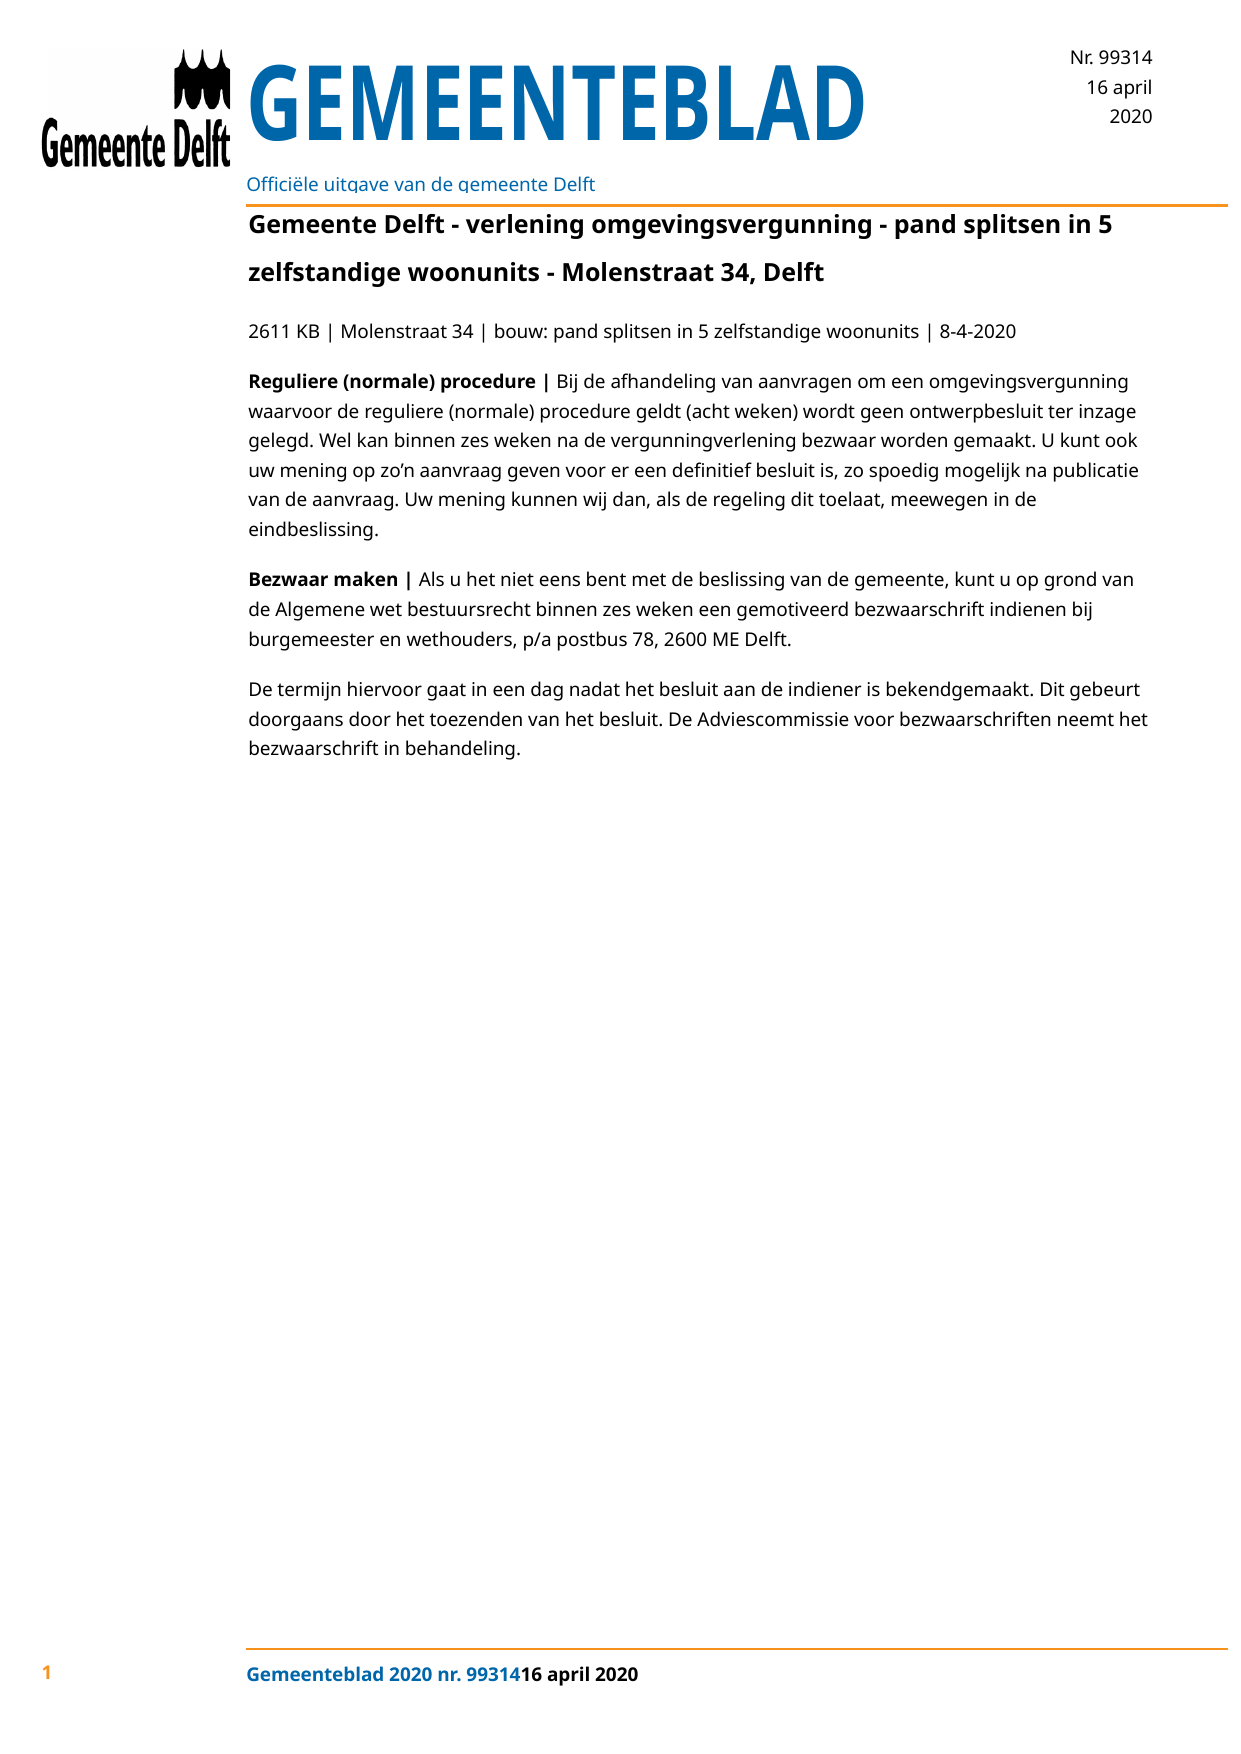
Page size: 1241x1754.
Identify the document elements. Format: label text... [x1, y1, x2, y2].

text Gemeente Delft - verlening omgevingsvergunning - pand splitsen in 5 zelfstandige woonunits - Molenstraat 34, Delft [248, 207, 1152, 288]
picture [41, 47, 231, 172]
text De termijn hiervoor gaat in een dag nadat het besluit aan de indiener is bekendgemaakt. Dit gebeurt doorgaans door het toezenden van het besluit. De Adviescommissie voor bezwaarschriften neemt het bezwaarschrift in behandeling. [248, 676, 1152, 761]
text 2611 KB | Molenstraat 34 | bouw: pand splitsen in 5 zelfstandige woonunits | 8-4-2020 [248, 318, 1152, 344]
text Bezwaar maken | Als u het niet eens bent met de beslissing van de gemeente, kunt u op grond van de Algemene wet bestuursrecht binnen zes weken een gemotiveerd bezwaarschrift indienen bij burgemeester en wethouders, p/a postbus 78, 2600 ME Delft. [248, 567, 1152, 652]
text Reguliere (normale) procedure | Bij de afhandeling van aanvragen om een omgevingsvergunning waarvoor de reguliere (normale) procedure geldt (acht weken) wordt geen ontwerpbesluit ter inzage gelegd. Wel kan binnen zes weken na de vergunningverlening bezwaar worden gemaakt. U kunt ook uw mening op zo’n aanvraag geven voor er een definitief besluit is, zo spoedig mogelijk na publicatie van de aanvraag. Uw mening kunnen wij dan, als de regeling dit toelaat, meewegen in de eindbeslissing. [248, 368, 1152, 542]
